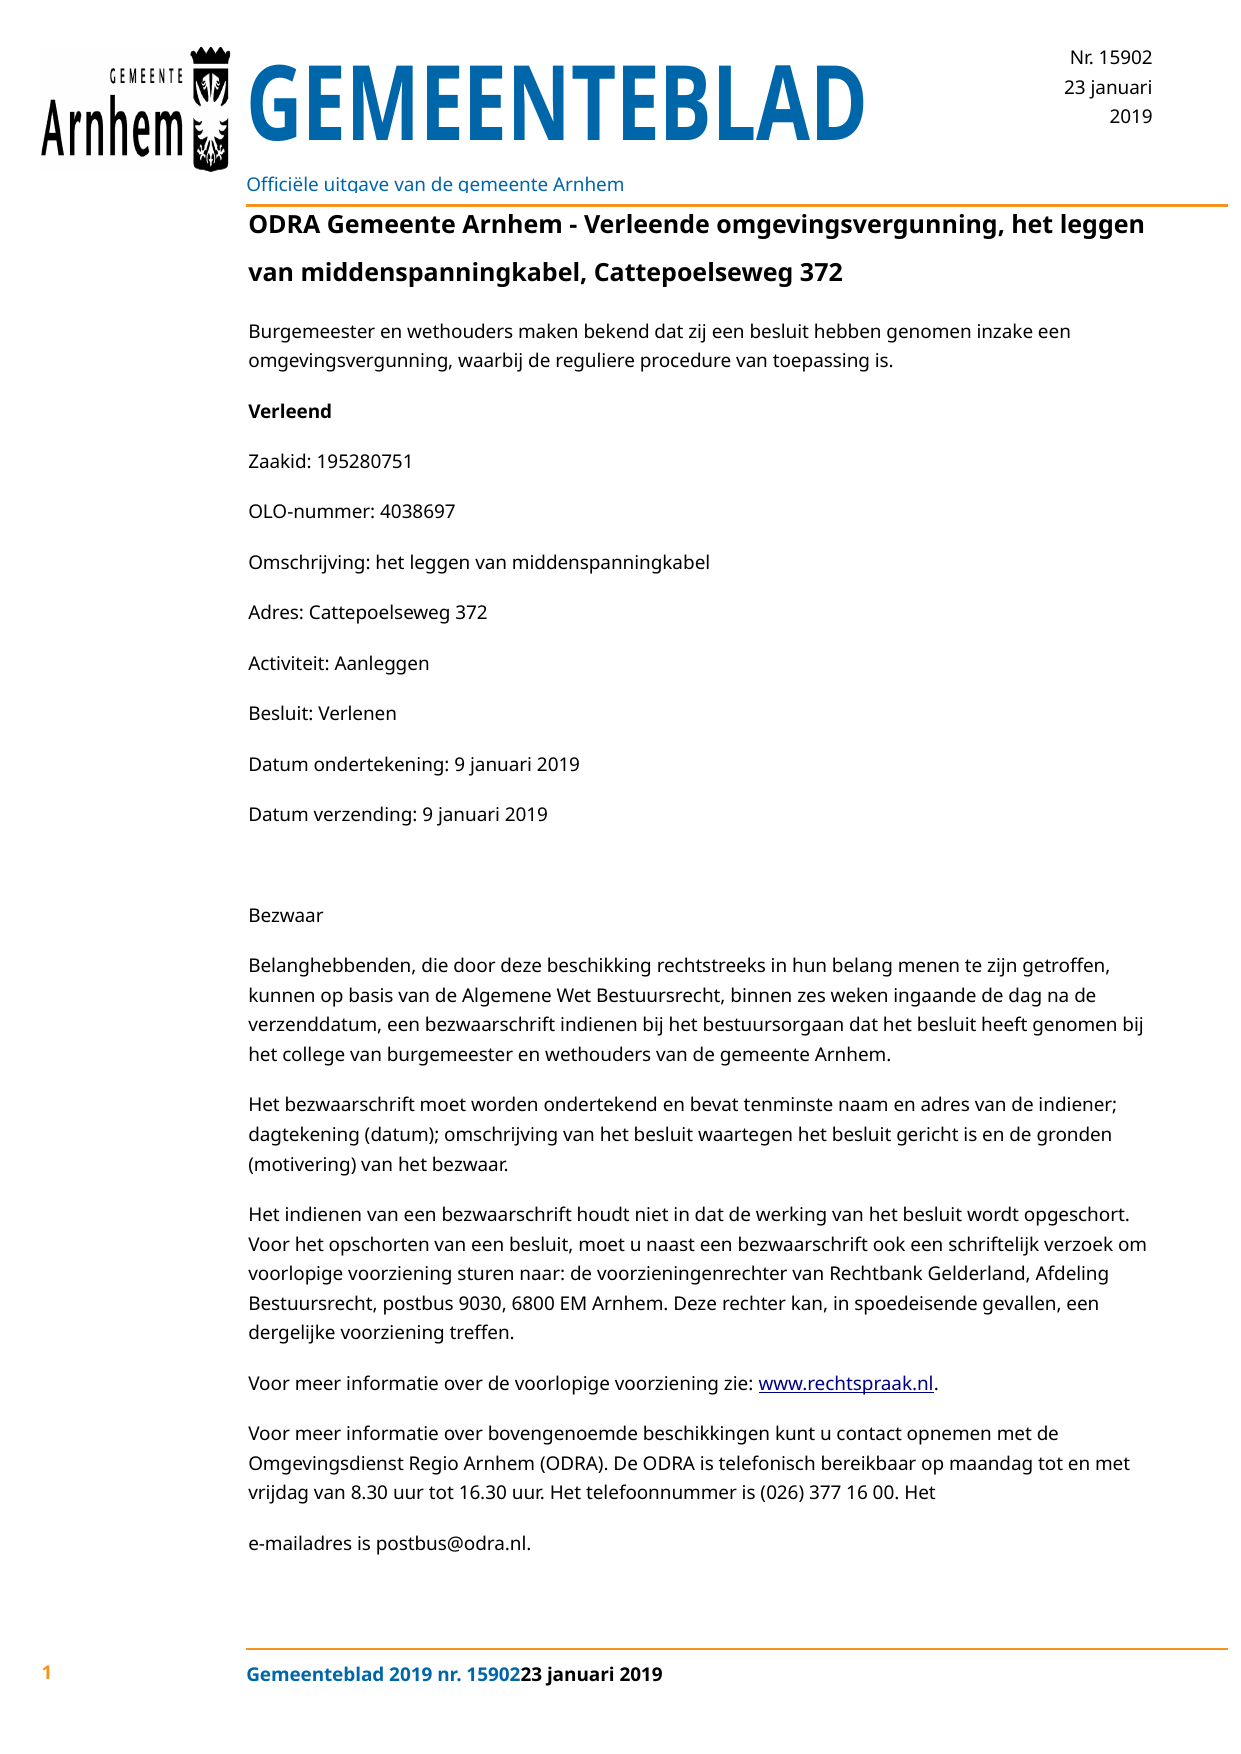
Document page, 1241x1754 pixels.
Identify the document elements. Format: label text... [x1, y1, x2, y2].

text Activiteit: Aanleggen [248, 650, 1152, 676]
text OLO-nummer: 4038697 [248, 499, 1152, 524]
text Omschrijving: het leggen van middenspanningkabel [248, 549, 1152, 575]
text Verleend [248, 398, 1152, 424]
text Voor meer informatie over de voorlopige voorziening zie: www.rechtspraak.nl. [248, 1370, 1152, 1396]
text Het indienen van een bezwaarschrift houdt niet in dat de werking van het besluit wordt opgeschort. Voor het opschorten van een besluit, moet u naast een bezwaarschrift ook een schriftelijk verzoek om voorlopige voorziening sturen naar: de voorzieningenrechter van Rechtbank Gelderland, Afdeling Bestuursrecht, postbus 9030, 6800 EM Arnhem. Deze rechter kan, in spoedeisende gevallen, een dergelijke voorziening treffen. [248, 1201, 1152, 1345]
text Datum ondertekening: 9 januari 2019 [248, 751, 1152, 777]
text Het bezwaarschrift moet worden ondertekend en bevat tenminste naam en adres van de indiener; dagtekening (datum); omschrijving van het besluit waartegen het besluit gericht is en de gronden (motivering) van het bezwaar. [248, 1092, 1152, 1177]
text Besluit: Verlenen [248, 700, 1152, 726]
text Adres: Cattepoelseweg 372 [248, 599, 1152, 625]
text Belanghebbenden, die door deze beschikking rechtstreeks in hun belang menen te zijn getroffen, kunnen op basis van de Algemene Wet Bestuursrecht, binnen zes weken ingaande de dag na de verzenddatum, een bezwaarschrift indienen bij het bestuursorgaan dat het besluit heeft genomen bij het college van burgemeester en wethouders van de gemeente Arnhem. [248, 952, 1152, 1067]
text Zaakid: 195280751 [248, 448, 1152, 474]
text Burgemeester en wethouders maken bekend dat zij een besluit hebben genomen inzake een omgevingsvergunning, waarbij de reguliere procedure van toepassing is. [248, 318, 1152, 373]
text Bezwaar [248, 902, 1152, 928]
text e-mailadres is postbus@odra.nl. [248, 1530, 1152, 1556]
text Voor meer informatie over bovengenoemde beschikkingen kunt u contact opnemen met de Omgevingsdienst Regio Arnhem (ODRA). De ODRA is telefonisch bereikbaar op maandag tot en met vrijdag van 8.30 uur tot 16.30 uur. Het telefoonnummer is (026) 377 16 00. Het [248, 1420, 1152, 1505]
text ODRA Gemeente Arnhem - Verleende omgevingsvergunning, het leggen van middenspanningkabel, Cattepoelseweg 372 [248, 207, 1152, 288]
picture [41, 47, 231, 172]
text Datum verzending: 9 januari 2019 [248, 801, 1152, 827]
